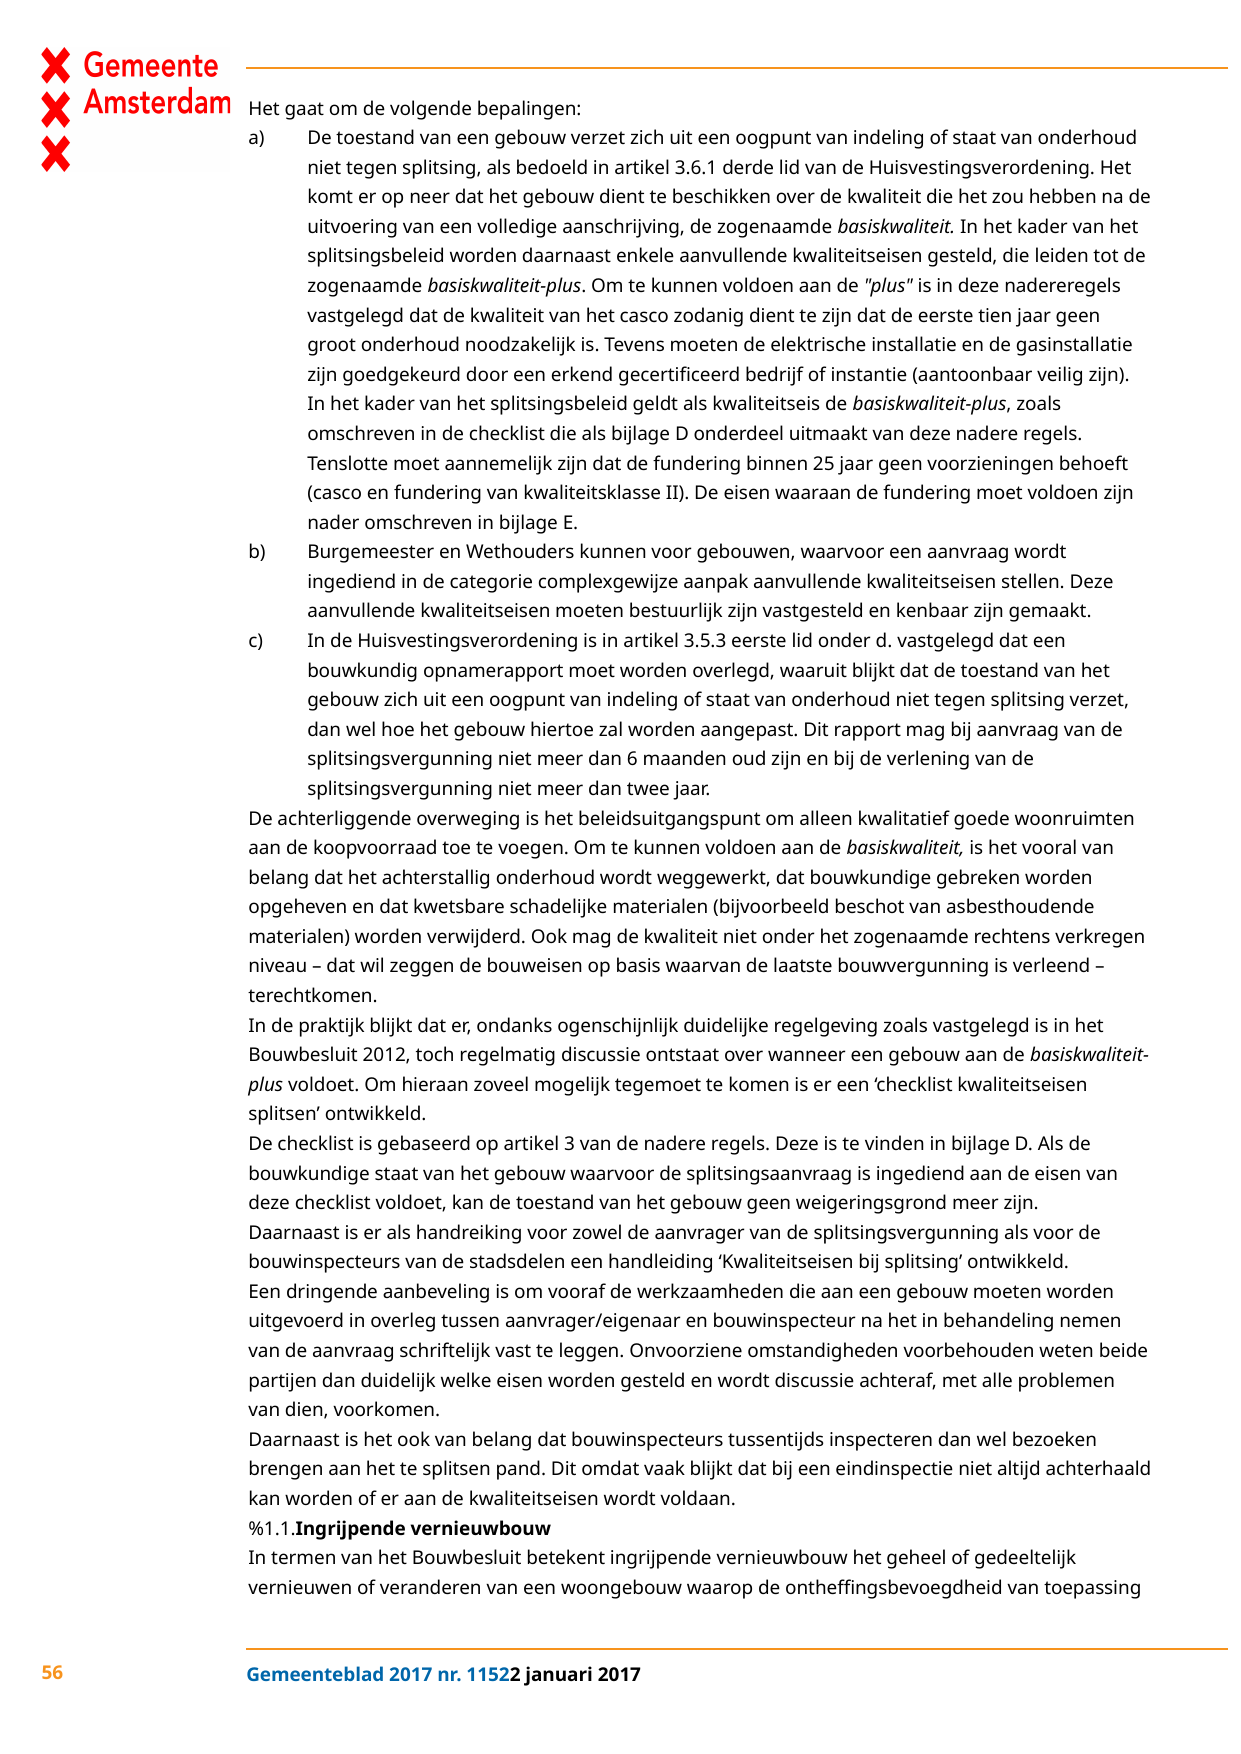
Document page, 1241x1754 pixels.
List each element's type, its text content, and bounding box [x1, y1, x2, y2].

text Een dringende aanbeveling is om vooraf de werkzaamheden die aan een gebouw moeten worden uitgevoerd in overleg tussen aanvrager/eigenaar en bouwinspecteur na het in behandeling nemen van de aanvraag schriftelijk vast te leggen. Onvoorziene omstandigheden voorbehouden weten beide partijen dan duidelijk welke eisen worden gesteld en wordt discussie achteraf, met alle problemen van dien, voorkomen. [248, 1278, 1152, 1422]
text In termen van het Bouwbesluit betekent ingrijpende vernieuwbouw het geheel of gedeeltelijk vernieuwen of veranderen van een woongebouw waarop de ontheffingsbevoegdheid van toepassing [248, 1544, 1152, 1600]
list De toestand van een gebouw verzet zich uit een oogpunt van indeling of staat van onderhoud niet tegen splitsing, als bedoeld in artikel 3.6.1 derde lid van de Huisvestingsverordening. Het komt er op neer dat het gebouw dient te beschikken over de kwaliteit die het zou hebben na de uitvoering van een volledige aanschrijving, de zogenaamde basiskwaliteit. In het kader van het splitsingsbeleid worden daarnaast enkele aanvullende kwaliteitseisen gesteld, die leiden tot de zogenaamde basiskwaliteit-plus. Om te kunnen voldoen aan de "plus" is in deze nadereregels vastgelegd dat de kwaliteit van het casco zodanig dient te zijn dat de eerste tien jaar geen groot onderhoud noodzakelijk is. Tevens moeten de elektrische installatie en de gasinstallatie zijn goedgekeurd door een erkend gecertificeerd bedrijf of instantie (aantoonbaar veilig zijn). In het kader van het splitsingsbeleid geldt als kwaliteitseis de basiskwaliteit-plus, zoals omschreven in de checklist die als bijlage D onderdeel uitmaakt van deze nadere regels. Tenslotte moet aannemelijk zijn dat de fundering binnen 25 jaar geen voorzieningen behoeft (casco en fundering van kwaliteitsklasse II). De eisen waaraan de fundering moet voldoen zijn nader omschreven in bijlage E. [248, 124, 1152, 535]
text De achterliggende overweging is het beleidsuitgangspunt om alleen kwalitatief goede woonruimten aan de koopvoorraad toe te voegen. Om te kunnen voldoen aan de basiskwaliteit, is het vooral van belang dat het achterstallig onderhoud wordt weggewerkt, dat bouwkundige gebreken worden opgeheven en dat kwetsbare schadelijke materialen (bijvoorbeeld beschot van asbesthoudende materialen) worden verwijderd. Ook mag de kwaliteit niet onder het zogenaamde rechtens verkregen niveau – dat wil zeggen de bouweisen op basis waarvan de laatste bouwvergunning is verleend – terechtkomen. [248, 805, 1152, 1008]
text Daarnaast is het ook van belang dat bouwinspecteurs tussentijds inspecteren dan wel bezoeken brengen aan het te splitsen pand. Dit omdat vaak blijkt dat bij een eindinspectie niet altijd achterhaald kan worden of er aan de kwaliteitseisen wordt voldaan. [248, 1426, 1152, 1511]
list Burgemeester en Wethouders kunnen voor gebouwen, waarvoor een aanvraag wordt ingediend in de categorie complexgewijze aanpak aanvullende kwaliteitseisen stellen. Deze aanvullende kwaliteitseisen moeten bestuurlijk zijn vastgesteld en kenbaar zijn gemaakt. [248, 538, 1152, 623]
text %1.1.Ingrijpende vernieuwbouw [248, 1515, 1152, 1541]
list In de Huisvestingsverordening is in artikel 3.5.3 eerste lid onder d. vastgelegd dat een bouwkundig opnamerapport moet worden overlegd, waaruit blijkt dat de toestand van het gebouw zich uit een oogpunt van indeling of staat van onderhoud niet tegen splitsing verzet, dan wel hoe het gebouw hiertoe zal worden aangepast. Dit rapport mag bij aanvraag van de splitsingsvergunning niet meer dan 6 maanden oud zijn en bij de verlening van de splitsingsvergunning niet meer dan twee jaar. [248, 627, 1152, 801]
text De checklist is gebaseerd op artikel 3 van de nadere regels. Deze is te vinden in bijlage D. Als de bouwkundige staat van het gebouw waarvoor de splitsingsaanvraag is ingediend aan de eisen van deze checklist voldoet, kan de toestand van het gebouw geen weigeringsgrond meer zijn. [248, 1130, 1152, 1215]
text Daarnaast is er als handreiking voor zowel de aanvrager van de splitsingsvergunning als voor de bouwinspecteurs van de stadsdelen een handleiding ‘Kwaliteitseisen bij splitsing’ ontwikkeld. [248, 1219, 1152, 1274]
text In de praktijk blijkt dat er, ondanks ogenschijnlijk duidelijke regelgeving zoals vastgelegd is in het Bouwbesluit 2012, toch regelmatig discussie ontstaat over wanneer een gebouw aan de basiskwaliteit-plus voldoet. Om hieraan zoveel mogelijk tegemoet te komen is er een ‘checklist kwaliteitseisen splitsen’ ontwikkeld. [248, 1012, 1152, 1126]
text Het gaat om de volgende bepalingen: [248, 95, 1152, 121]
picture [41, 47, 231, 172]
